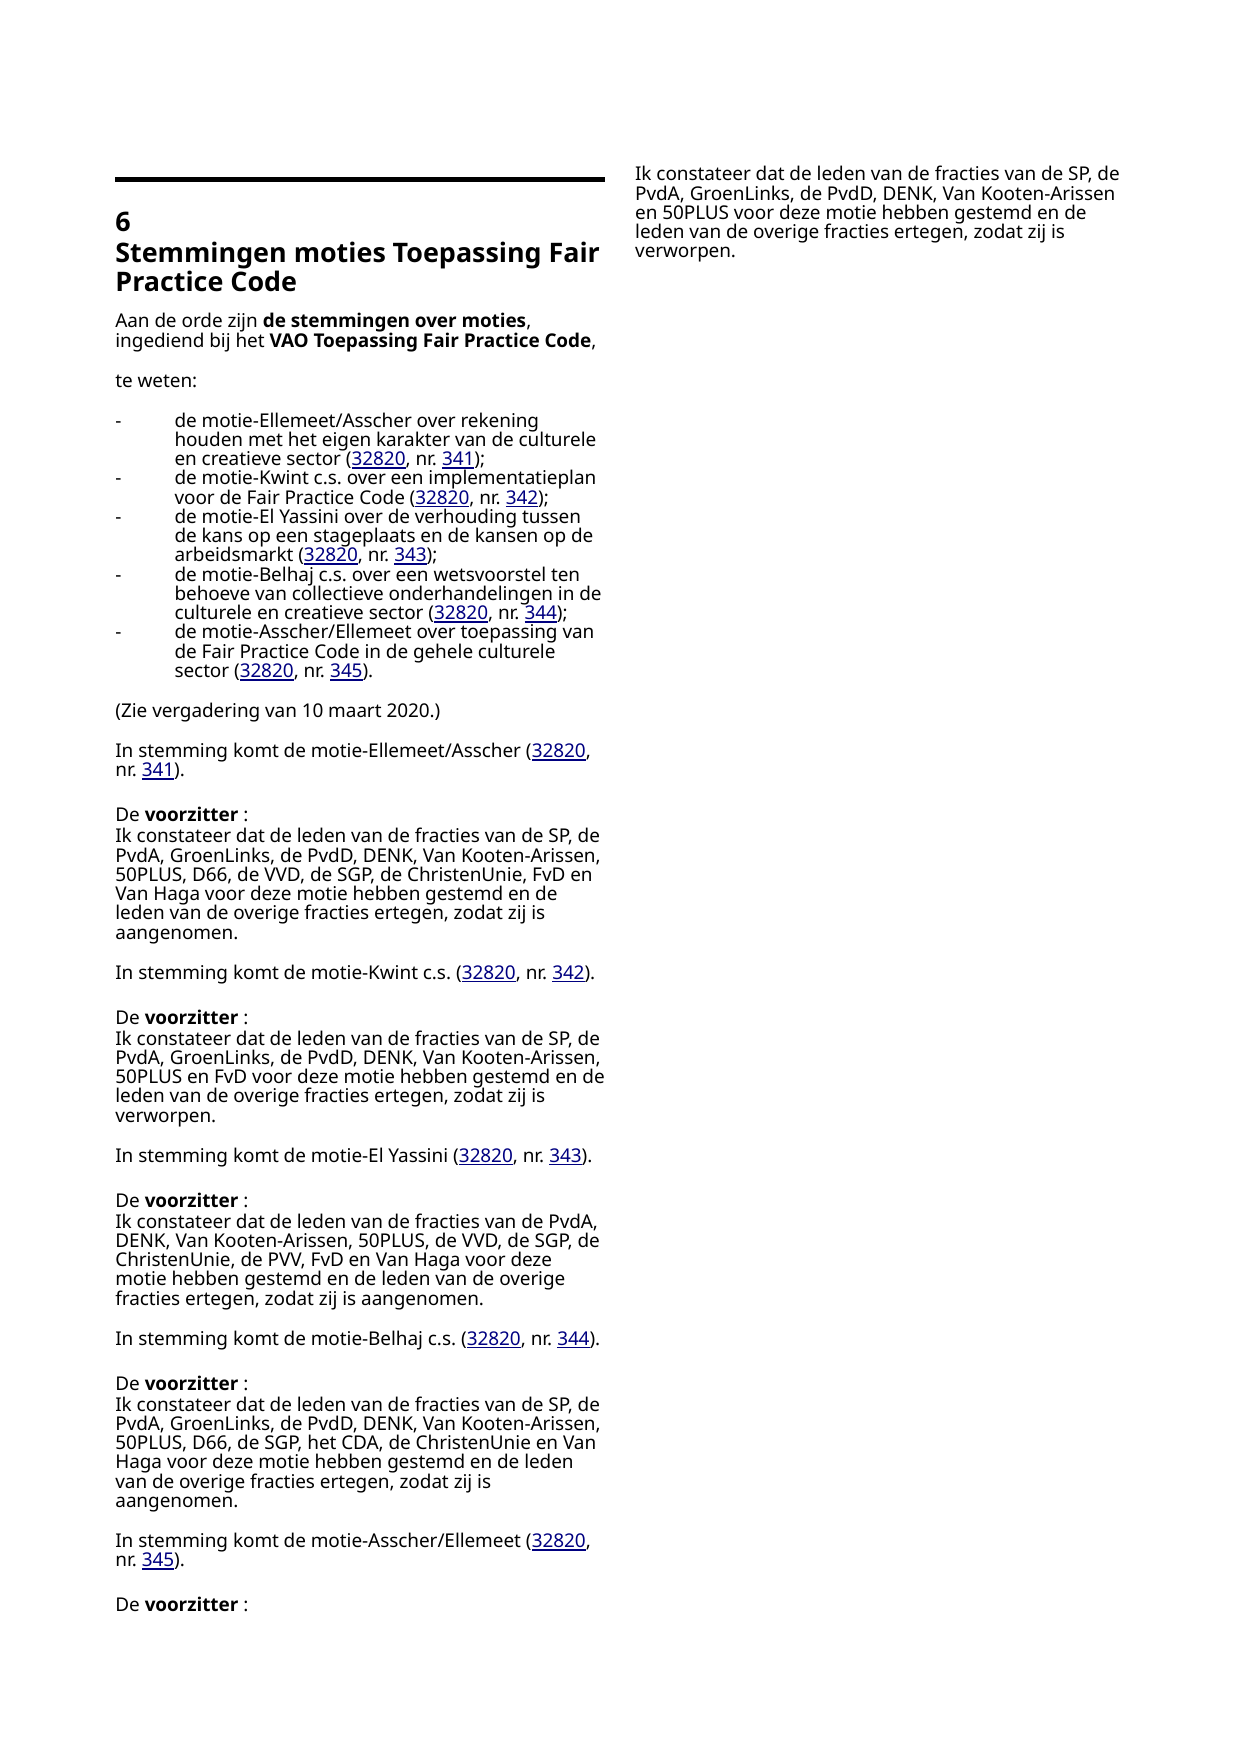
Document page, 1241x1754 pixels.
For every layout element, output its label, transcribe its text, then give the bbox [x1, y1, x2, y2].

text te weten: [115, 372, 605, 391]
text Ik constateer dat de leden van de fracties van de SP, de PvdA, GroenLinks, de PvdD, DENK, Van Kooten-Arissen, 50PLUS en FvD voor deze motie hebben gestemd en de leden van de overige fracties ertegen, zodat zij is verworpen. [115, 1029, 605, 1126]
text Stemmingen moties Toepassing Fair Practice Code [115, 239, 605, 312]
text De voorzitter : [115, 1370, 605, 1396]
text Ik constateer dat de leden van de fracties van de SP, de PvdA, GroenLinks, de PvdD, DENK, Van Kooten-Arissen, 50PLUS, D66, de SGP, het CDA, de ChristenUnie en Van Haga voor deze motie hebben gestemd en de leden van de overige fracties ertegen, zodat zij is aangenomen. [115, 1396, 605, 1511]
list de motie-Asscher/Ellemeet over toepassing van de Fair Practice Code in de gehele culturele sector (32820, nr. 345). [115, 623, 605, 681]
text In stemming komt de motie-Belhaj c.s. (32820, nr. 344). [115, 1330, 605, 1349]
text In stemming komt de motie-Kwint c.s. (32820, nr. 342). [115, 964, 605, 983]
list de motie-El Yassini over de verhouding tussen de kans op een stageplaats en de kansen op de arbeidsmarkt (32820, nr. 343); [115, 508, 605, 566]
text De voorzitter : [115, 1591, 605, 1617]
list de motie-Ellemeet/Asscher over rekening houden met het eigen karakter van de culturele en creatieve sector (32820, nr. 341); [115, 412, 605, 469]
text De voorzitter : [115, 1004, 605, 1029]
text De voorzitter : [115, 1187, 605, 1213]
list de motie-Kwint c.s. over een implementatieplan voor de Fair Practice Code (32820, nr. 342); [115, 469, 605, 508]
text Ik constateer dat de leden van de fracties van de SP, de PvdA, GroenLinks, de PvdD, DENK, Van Kooten-Arissen en 50PLUS voor deze motie hebben gestemd en de leden van de overige fracties ertegen, zodat zij is verworpen. [635, 165, 1125, 262]
text Aan de orde zijn de stemmingen over moties, ingediend bij het VAO Toepassing Fair Practice Code, [115, 312, 605, 351]
list de motie-Belhaj c.s. over een wetsvoorstel ten behoeve van collectieve onderhandelingen in de culturele en creatieve sector (32820, nr. 344); [115, 566, 605, 623]
text Ik constateer dat de leden van de fracties van de SP, de PvdA, GroenLinks, de PvdD, DENK, Van Kooten-Arissen, 50PLUS, D66, de VVD, de SGP, de ChristenUnie, FvD en Van Haga voor deze motie hebben gestemd en de leden van de overige fracties ertegen, zodat zij is aangenomen. [115, 827, 605, 943]
text In stemming komt de motie-El Yassini (32820, nr. 343). [115, 1147, 605, 1166]
text In stemming komt de motie-Asscher/Ellemeet (32820, nr. 345). [115, 1532, 605, 1571]
text De voorzitter : [115, 802, 605, 827]
text (Zie vergadering van 10 maart 2020.) [115, 702, 605, 721]
text Ik constateer dat de leden van de fracties van de PvdA, DENK, Van Kooten-Arissen, 50PLUS, de VVD, de SGP, de ChristenUnie, de PVV, FvD en Van Haga voor deze motie hebben gestemd en de leden van de overige fracties ertegen, zodat zij is aangenomen. [115, 1213, 605, 1309]
text In stemming komt de motie-Ellemeet/Asscher (32820, nr. 341). [115, 742, 605, 781]
text 6 [115, 203, 605, 239]
